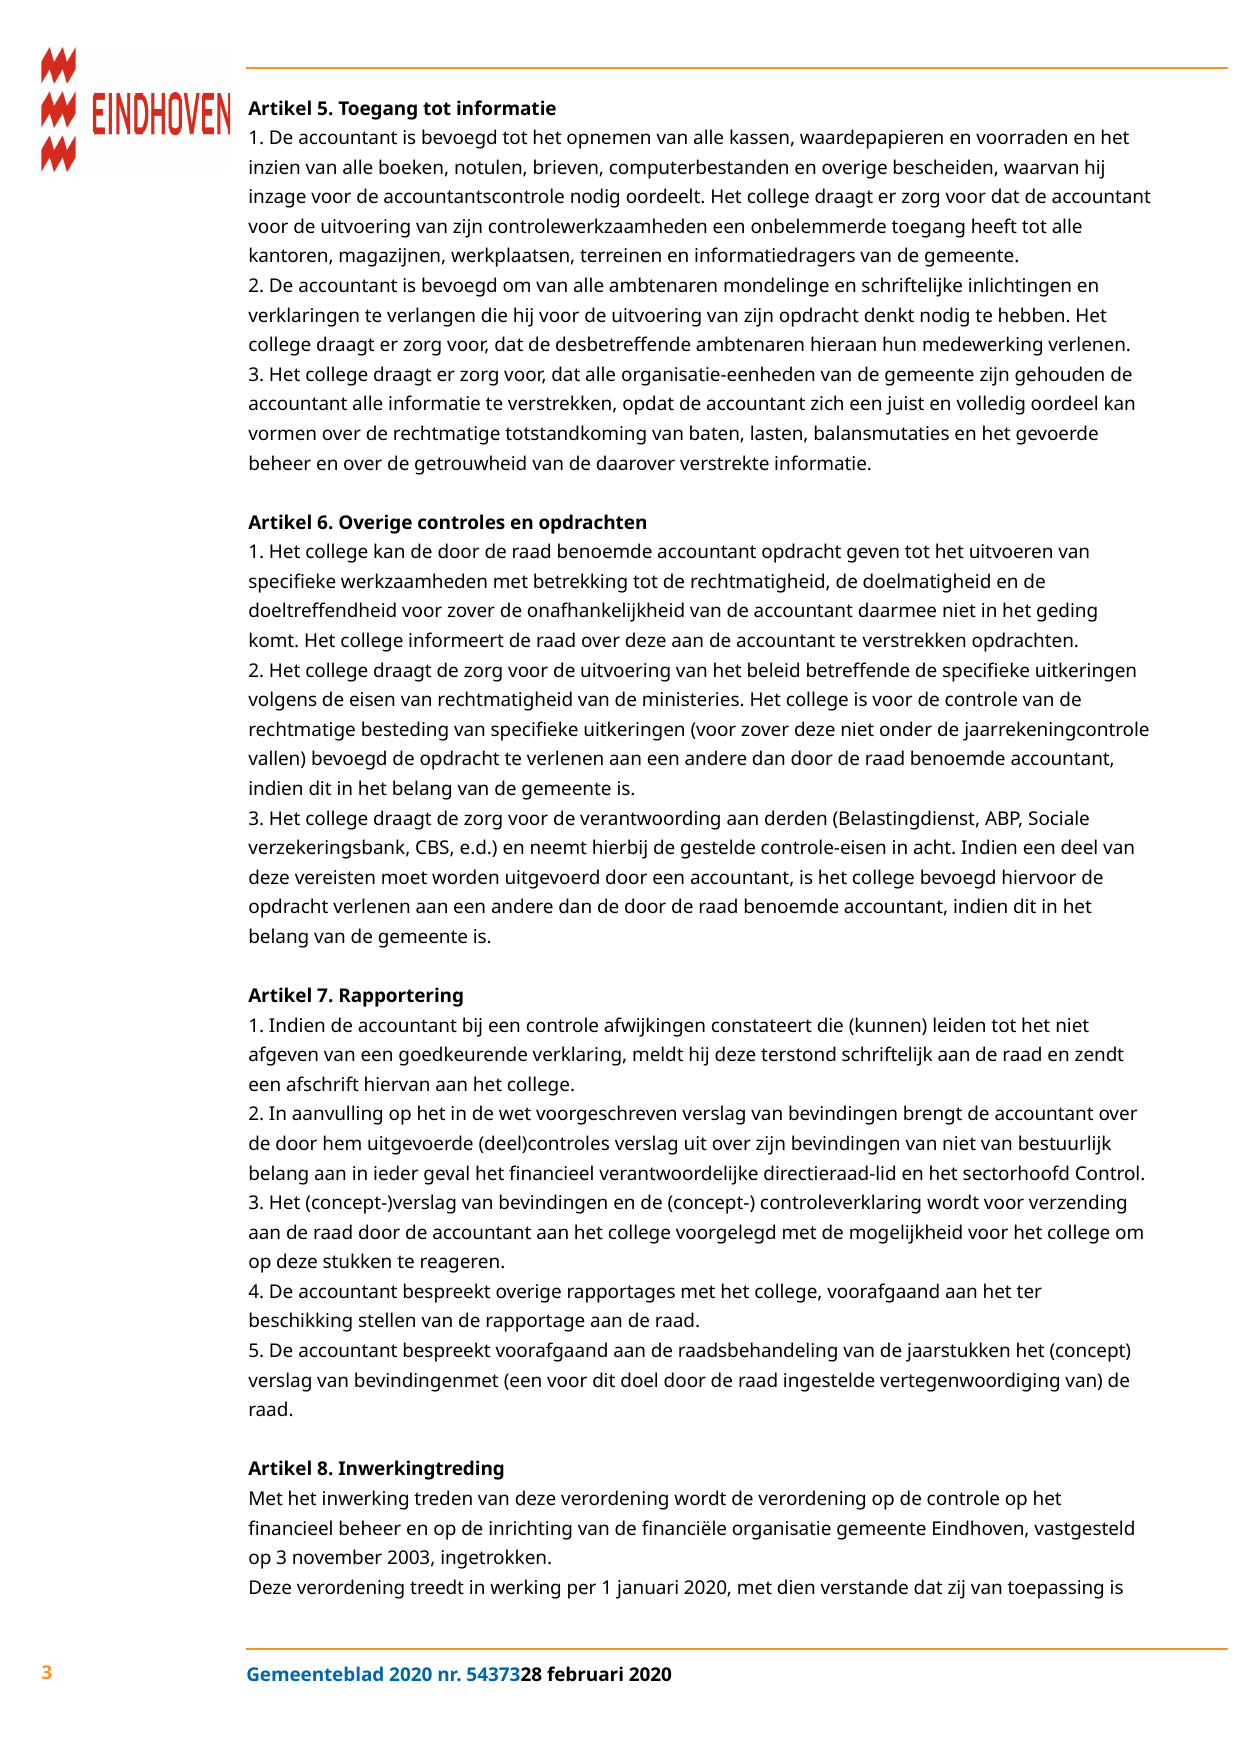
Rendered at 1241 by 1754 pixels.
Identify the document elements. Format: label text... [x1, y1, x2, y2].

text 1. Het college kan de door de raad benoemde accountant opdracht geven tot het uitvoeren van specifieke werkzaamheden met betrekking tot de rechtmatigheid, de doelmatigheid en de doeltreffendheid voor zover de onafhankelijkheid van de accountant daarmee niet in het geding komt. Het college informeert de raad over deze aan de accountant te verstrekken opdrachten. [248, 538, 1152, 653]
text 2. In aanvulling op het in de wet voorgeschreven verslag van bevindingen brengt de accountant over de door hem uitgevoerde (deel)controles verslag uit over zijn bevindingen van niet van bestuurlijk belang aan in ieder geval het financieel verantwoordelijke directieraad-lid en het sectorhoofd Control. [248, 1101, 1152, 1186]
text 1. Indien de accountant bij een controle afwijkingen constateert die (kunnen) leiden tot het niet afgeven van een goedkeurende verklaring, meldt hij deze terstond schriftelijk aan de raad en zendt een afschrift hiervan aan het college. [248, 1012, 1152, 1097]
text Artikel 6. Overige controles en opdrachten [248, 509, 1152, 535]
picture [41, 47, 231, 172]
text Met het inwerking treden van deze verordening wordt de verordening op de controle op het financieel beheer en op de inrichting van de financiële organisatie gemeente Eindhoven, vastgesteld op 3 november 2003, ingetrokken. [248, 1485, 1152, 1570]
text 5. De accountant bespreekt voorafgaand aan de raadsbehandeling van de jaarstukken het (concept) verslag van bevindingenmet (een voor dit doel door de raad ingestelde vertegenwoordiging van) de raad. [248, 1337, 1152, 1422]
text 4. De accountant bespreekt overige rapportages met het college, voorafgaand aan het ter beschikking stellen van de rapportage aan de raad. [248, 1278, 1152, 1333]
text Deze verordening treedt in werking per 1 januari 2020, met dien verstande dat zij van toepassing is [248, 1574, 1152, 1600]
text Artikel 5. Toegang tot informatie [248, 95, 1152, 121]
text Artikel 8. Inwerkingtreding [248, 1456, 1152, 1481]
text 2. De accountant is bevoegd om van alle ambtenaren mondelinge en schriftelijke inlichtingen en verklaringen te verlangen die hij voor de uitvoering van zijn opdracht denkt nodig te hebben. Het college draagt er zorg voor, dat de desbetreffende ambtenaren hieraan hun medewerking verlenen. [248, 272, 1152, 357]
text 3. Het (concept-)verslag van bevindingen en de (concept-) controleverklaring wordt voor verzending aan de raad door de accountant aan het college voorgelegd met de mogelijkheid voor het college om op deze stukken te reageren. [248, 1189, 1152, 1274]
text Artikel 7. Rapportering [248, 982, 1152, 1008]
text 3. Het college draagt de zorg voor de verantwoording aan derden (Belastingdienst, ABP, Sociale verzekeringsbank, CBS, e.d.) en neemt hierbij de gestelde controle-eisen in acht. Indien een deel van deze vereisten moet worden uitgevoerd door een accountant, is het college bevoegd hiervoor de opdracht verlenen aan een andere dan de door de raad benoemde accountant, indien dit in het belang van de gemeente is. [248, 805, 1152, 949]
text 2. Het college draagt de zorg voor de uitvoering van het beleid betreffende de specifieke uitkeringen volgens de eisen van rechtmatigheid van de ministeries. Het college is voor de controle van de rechtmatige besteding van specifieke uitkeringen (voor zover deze niet onder de jaarrekeningcontrole vallen) bevoegd de opdracht te verlenen aan een andere dan door de raad benoemde accountant, indien dit in het belang van de gemeente is. [248, 657, 1152, 801]
text 1. De accountant is bevoegd tot het opnemen van alle kassen, waardepapieren en voorraden en het inzien van alle boeken, notulen, brieven, computerbestanden en overige bescheiden, waarvan hij inzage voor de accountantscontrole nodig oordeelt. Het college draagt er zorg voor dat de accountant voor de uitvoering van zijn controlewerkzaamheden een onbelemmerde toegang heeft tot alle kantoren, magazijnen, werkplaatsen, terreinen en informatiedragers van de gemeente. [248, 124, 1152, 268]
text 3. Het college draagt er zorg voor, dat alle organisatie-eenheden van de gemeente zijn gehouden de accountant alle informatie te verstrekken, opdat de accountant zich een juist en volledig oordeel kan vormen over de rechtmatige totstandkoming van baten, lasten, balansmutaties en het gevoerde beheer en over de getrouwheid van de daarover verstrekte informatie. [248, 361, 1152, 476]
